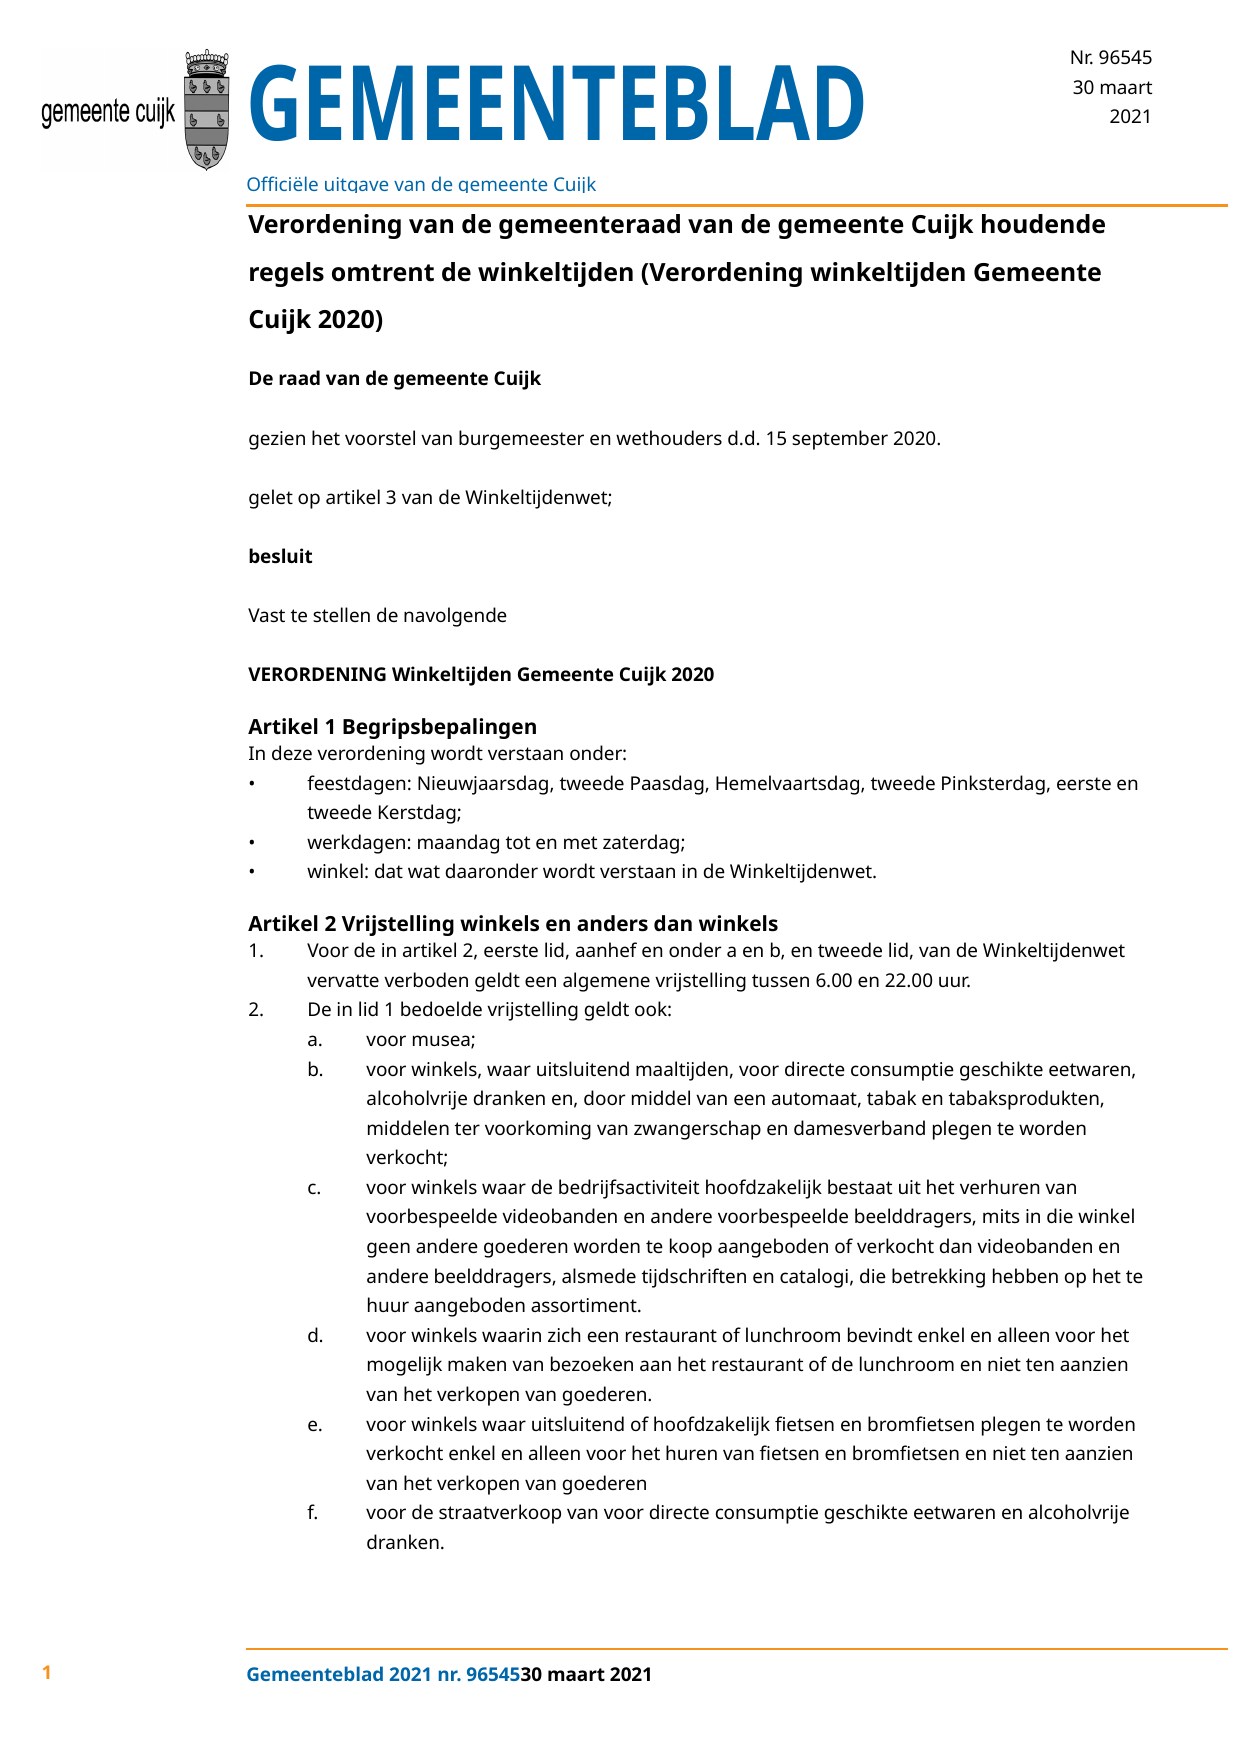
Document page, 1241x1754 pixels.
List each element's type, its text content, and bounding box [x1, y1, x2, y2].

list voor musea; [307, 1026, 1152, 1052]
list winkel: dat wat daaronder wordt verstaan in de Winkeltijdenwet. [248, 858, 1152, 884]
text Artikel 2 Vrijstelling winkels en anders dan winkels [248, 909, 1152, 937]
list voor winkels waarin zich een restaurant of lunchroom bevindt enkel en alleen voor het mogelijk maken van bezoeken aan het restaurant of de lunchroom en niet ten aanzien van het verkopen van goederen. [307, 1322, 1152, 1407]
list Voor de in artikel 2, eerste lid, aanhef en onder a en b, en tweede lid, van de Winkeltijdenwet vervatte verboden geldt een algemene vrijstelling tussen 6.00 en 22.00 uur. [248, 937, 1152, 993]
list voor de straatverkoop van voor directe consumptie geschikte eetwaren en alcoholvrije dranken. [307, 1499, 1152, 1555]
list voor winkels waar de bedrijfsactiviteit hoofdzakelijk bestaat uit het verhuren van voorbespeelde videobanden en andere voorbespeelde beelddragers, mits in die winkel geen andere goederen worden te koop aangeboden of verkocht dan videobanden en andere beelddragers, alsmede tijdschriften en catalogi, die betrekking hebben op het te huur aangeboden assortiment. [307, 1174, 1152, 1318]
text gelet op artikel 3 van de Winkeltijdenwet; [248, 484, 1152, 509]
text De raad van de gemeente Cuijk [248, 366, 1152, 391]
list werkdagen: maandag tot en met zaterdag; [248, 829, 1152, 855]
list feestdagen: Nieuwjaarsdag, tweede Paasdag, Hemelvaartsdag, tweede Pinksterdag, eerste en tweede Kerstdag; [248, 770, 1152, 825]
picture [41, 47, 231, 172]
list De in lid 1 bedoelde vrijstelling geldt ook: [248, 997, 1152, 1022]
text In deze verordening wordt verstaan onder: [248, 740, 1152, 766]
text besluit [248, 543, 1152, 569]
text Vast te stellen de navolgende [248, 602, 1152, 628]
list voor winkels waar uitsluitend of hoofdzakelijk fietsen en bromfietsen plegen te worden verkocht enkel en alleen voor het huren van fietsen en bromfietsen en niet ten aanzien van het verkopen van goederen [307, 1411, 1152, 1496]
text VERORDENING Winkeltijden Gemeente Cuijk 2020 [248, 661, 1152, 687]
text Verordening van de gemeenteraad van de gemeente Cuijk houdende regels omtrent de winkeltijden (Verordening winkeltijden Gemeente Cuijk 2020) [248, 207, 1152, 336]
text Artikel 1 Begripsbepalingen [248, 712, 1152, 740]
list voor winkels, waar uitsluitend maaltijden, voor directe consumptie geschikte eetwaren, alcoholvrije dranken en, door middel van een automaat, tabak en tabaksprodukten, middelen ter voorkoming van zwangerschap en damesverband plegen te worden verkocht; [307, 1056, 1152, 1170]
text gezien het voorstel van burgemeester en wethouders d.d. 15 september 2020. [248, 425, 1152, 450]
